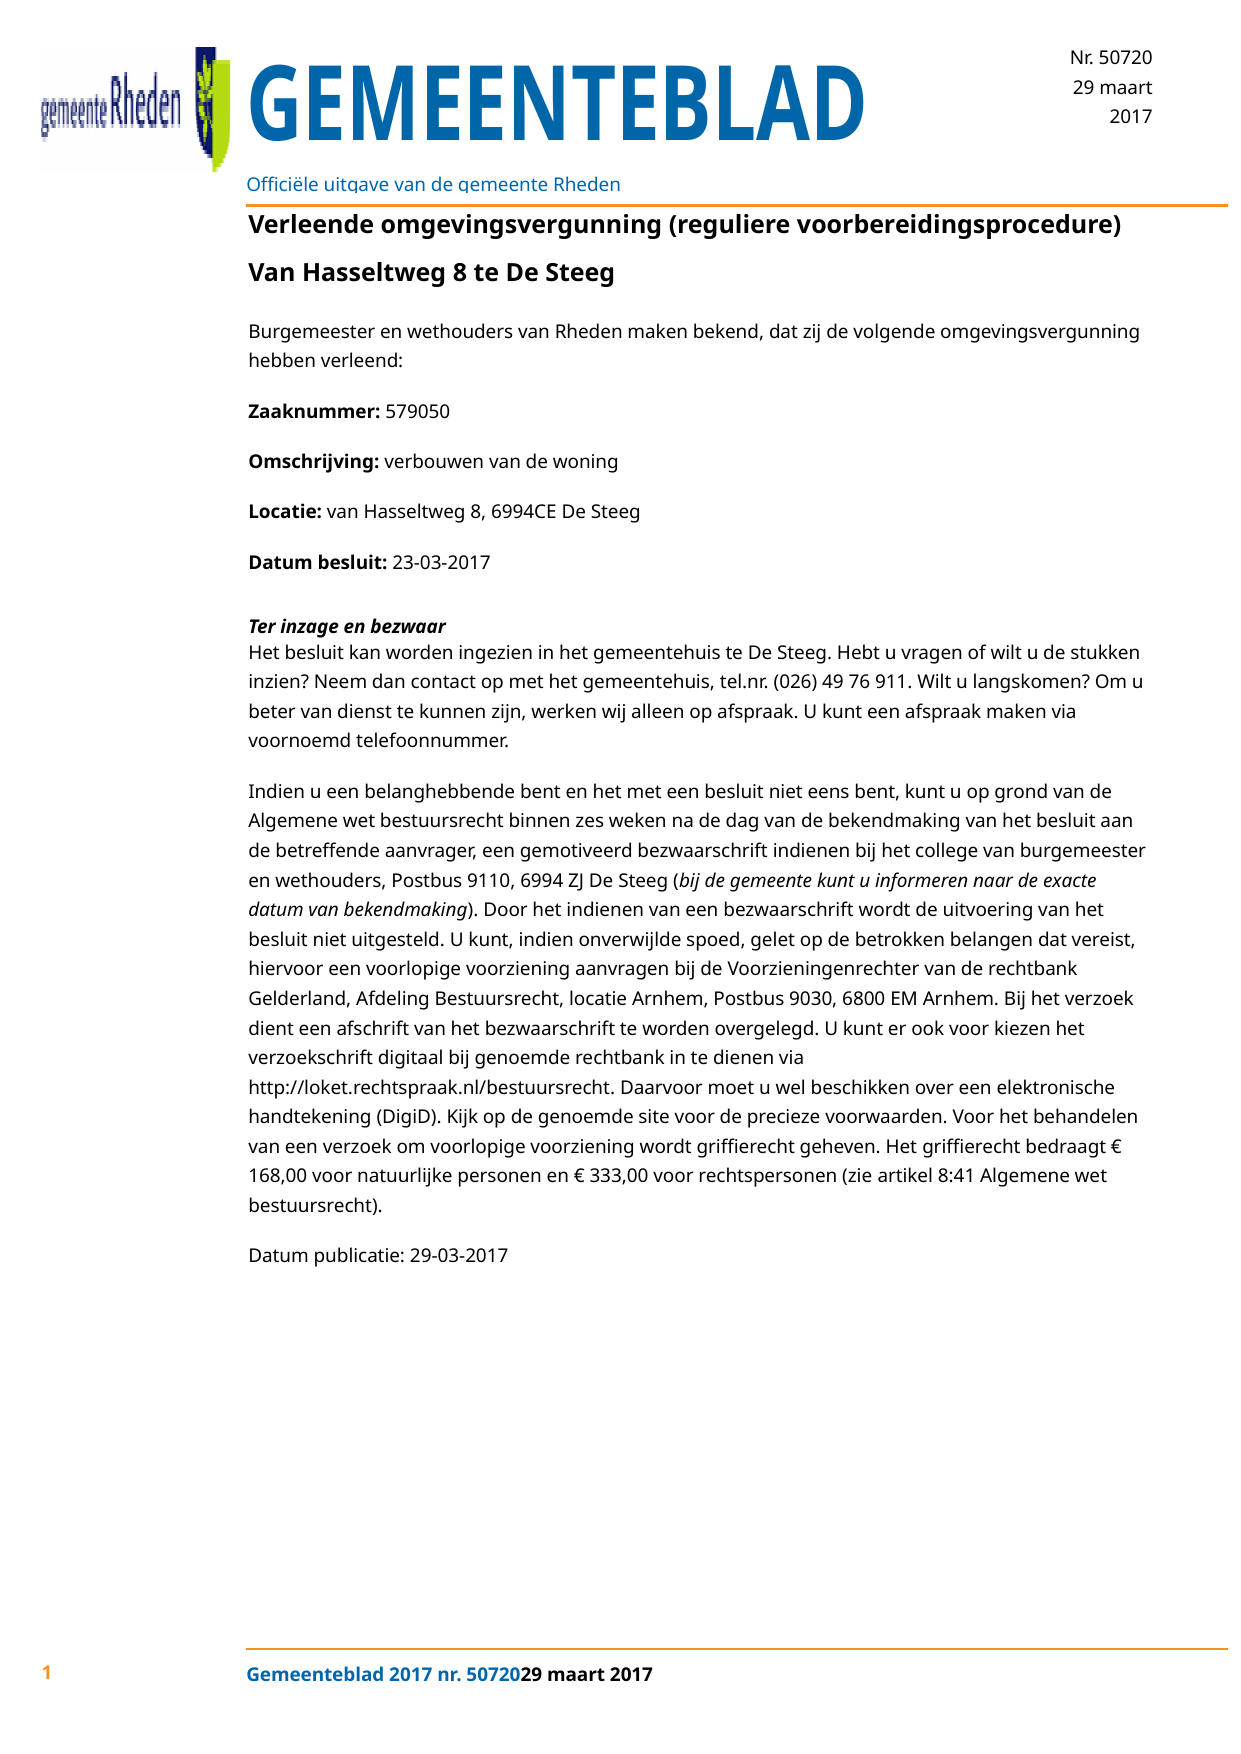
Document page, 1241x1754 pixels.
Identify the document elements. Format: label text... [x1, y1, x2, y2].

text Ter inzage en bezwaar [248, 613, 1152, 639]
text Burgemeester en wethouders van Rheden maken bekend, dat zij de volgende omgevingsvergunning hebben verleend: [248, 318, 1152, 373]
picture [41, 47, 231, 172]
text Omschrijving: verbouwen van de woning [248, 448, 1152, 474]
text Datum publicatie: 29-03-2017 [248, 1243, 1152, 1268]
text Zaaknummer: 579050 [248, 398, 1152, 424]
text Locatie: van Hasseltweg 8, 6994CE De Steeg [248, 499, 1152, 524]
text Datum besluit: 23-03-2017 [248, 549, 1152, 575]
text Indien u een belanghebbende bent en het met een besluit niet eens bent, kunt u op grond van de Algemene wet bestuursrecht binnen zes weken na de dag van de bekendmaking van het besluit aan de betreffende aanvrager, een gemotiveerd bezwaarschrift indienen bij het college van burgemeester en wethouders, Postbus 9110, 6994 ZJ De Steeg (bij de gemeente kunt u informeren naar de exacte datum van bekendmaking). Door het indienen van een bezwaarschrift wordt de uitvoering van het besluit niet uitgesteld. U kunt, indien onverwijlde spoed, gelet op de betrokken belangen dat vereist, hiervoor een voorlopige voorziening aanvragen bij de Voorzieningenrechter van de rechtbank Gelderland, Afdeling Bestuursrecht, locatie Arnhem, Postbus 9030, 6800 EM Arnhem. Bij het verzoek dient een afschrift van het bezwaarschrift te worden overgelegd. U kunt er ook voor kiezen het verzoekschrift digitaal bij genoemde rechtbank in te dienen via http://loket.rechtspraak.nl/bestuursrecht. Daarvoor moet u wel beschikken over een elektronische handtekening (DigiD). Kijk op de genoemde site voor de precieze voorwaarden. Voor het behandelen van een verzoek om voorlopige voorziening wordt griffierecht geheven. Het griffierecht bedraagt € 168,00 voor natuurlijke personen en € 333,00 voor rechtspersonen (zie artikel 8:41 Algemene wet bestuursrecht). [248, 778, 1152, 1218]
text Verleende omgevingsvergunning (reguliere voorbereidingsprocedure) Van Hasseltweg 8 te De Steeg [248, 207, 1152, 288]
text Het besluit kan worden ingezien in het gemeentehuis te De Steeg. Hebt u vragen of wilt u de stukken inzien? Neem dan contact op met het gemeentehuis, tel.nr. (026) 49 76 911. Wilt u langskomen? Om u beter van dienst te kunnen zijn, werken wij alleen op afspraak. U kunt een afspraak maken via voornoemd telefoonnummer. [248, 639, 1152, 753]
